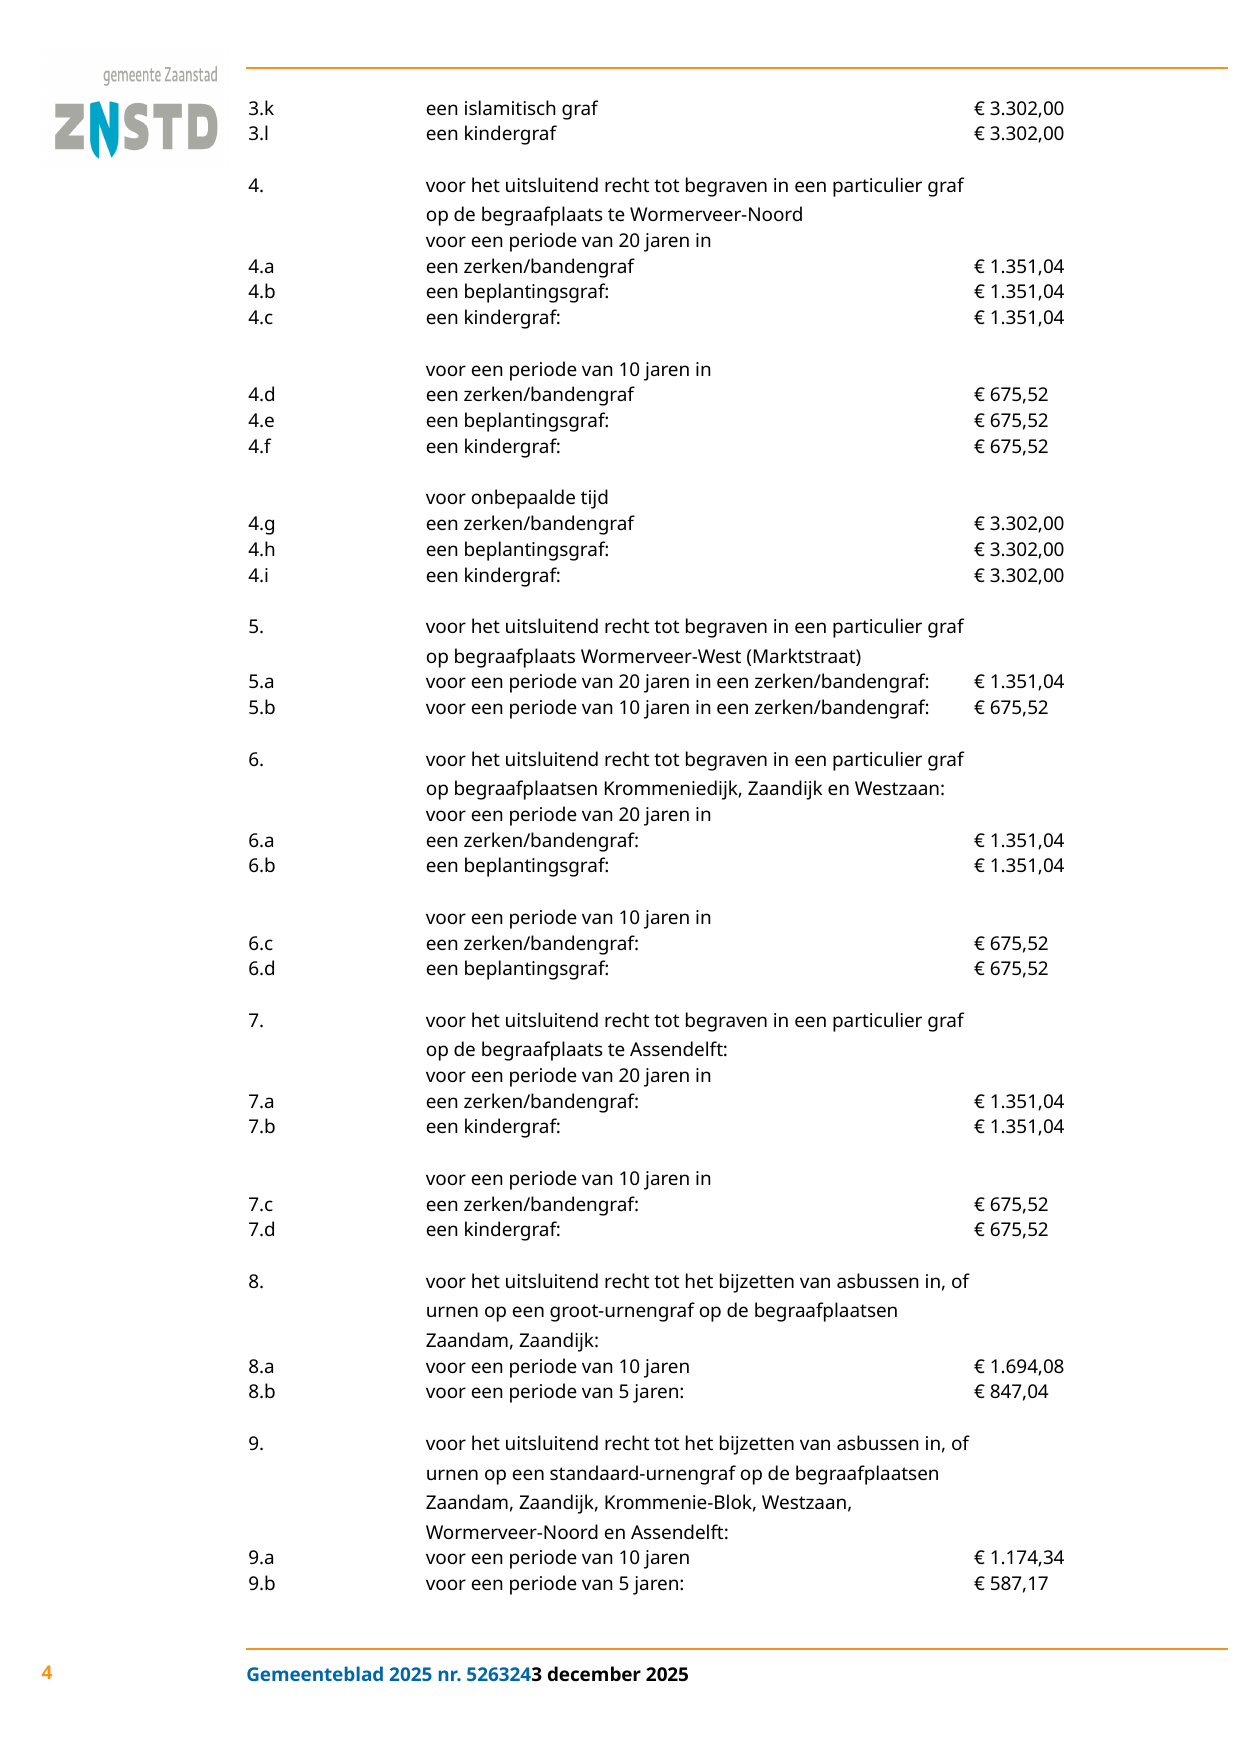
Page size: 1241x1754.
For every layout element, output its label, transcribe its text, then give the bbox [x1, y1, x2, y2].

table_cell 7.c [248, 1191, 426, 1217]
table_cell 6.d [248, 955, 426, 981]
table_cell een kindergraf [426, 121, 974, 146]
table_cell [248, 981, 426, 1007]
table_cell [974, 330, 1152, 356]
table_cell [248, 485, 426, 510]
table_cell [974, 1062, 1152, 1088]
table_cell [426, 1242, 974, 1268]
table_cell voor een periode van 5 jaren: [426, 1570, 974, 1596]
table_cell 5.a [248, 669, 426, 694]
table_cell 4.c [248, 305, 426, 330]
table_cell [248, 1165, 426, 1191]
table_cell 6.a [248, 827, 426, 852]
table_cell € 1.694,08 [974, 1353, 1152, 1379]
table_cell € 847,04 [974, 1379, 1152, 1404]
table_cell een beplantingsgraf: [426, 408, 974, 433]
table_cell 8.b [248, 1379, 426, 1404]
table_cell [974, 1139, 1152, 1165]
table_cell € 1.351,04 [974, 305, 1152, 330]
table_cell een beplantingsgraf: [426, 279, 974, 304]
table_cell [974, 720, 1152, 746]
table_cell een beplantingsgraf: [426, 955, 974, 981]
table_cell 4.e [248, 408, 426, 433]
table_cell [248, 904, 426, 930]
table_cell 4.a [248, 253, 426, 279]
table_cell 3.k [248, 95, 426, 121]
table_cell [426, 878, 974, 904]
table_cell voor een periode van 10 jaren in [426, 356, 974, 382]
table_cell € 675,52 [974, 694, 1152, 720]
table_cell een zerken/bandengraf: [426, 827, 974, 852]
table_cell € 1.351,04 [974, 853, 1152, 878]
table_cell [248, 1139, 426, 1165]
table_cell € 1.351,04 [974, 279, 1152, 304]
table_cell een zerken/bandengraf [426, 510, 974, 536]
table_cell € 3.302,00 [974, 562, 1152, 587]
table_cell 8.a [248, 1353, 426, 1379]
table_cell voor het uitsluitend recht tot het bijzetten van asbussen in, of urnen op een groot-urnengraf op de begraafplaatsen Zaandam, Zaandijk: [426, 1268, 974, 1353]
table_cell [974, 459, 1152, 484]
table_cell een islamitisch graf [426, 95, 974, 121]
table_cell een kindergraf: [426, 433, 974, 459]
table_cell een kindergraf: [426, 562, 974, 587]
table_cell € 3.302,00 [974, 95, 1152, 121]
table_cell [974, 904, 1152, 930]
picture [41, 47, 231, 172]
table_cell voor een periode van 20 jaren in [426, 1062, 974, 1088]
table_cell [248, 1242, 426, 1268]
table_cell [248, 1062, 426, 1088]
table_cell [248, 588, 426, 613]
table_cell voor het uitsluitend recht tot begraven in een particulier graf op de begraafplaats te Wormerveer-Noord [426, 172, 974, 227]
table_cell € 1.174,34 [974, 1545, 1152, 1570]
table_cell [974, 1268, 1152, 1353]
table_cell [974, 746, 1152, 801]
table_cell 4. [248, 172, 426, 227]
table_cell 4.f [248, 433, 426, 459]
table_cell 4.b [248, 279, 426, 304]
table_cell voor een periode van 10 jaren in [426, 1165, 974, 1191]
table_cell [248, 878, 426, 904]
table_cell 4.g [248, 510, 426, 536]
table_cell [974, 356, 1152, 382]
table_cell een zerken/bandengraf: [426, 1088, 974, 1114]
table_cell [248, 330, 426, 356]
table_cell € 675,52 [974, 1217, 1152, 1242]
table_cell voor een periode van 20 jaren in een zerken/bandengraf: [426, 669, 974, 694]
table_cell € 1.351,04 [974, 1114, 1152, 1139]
table_cell [974, 172, 1152, 227]
table_cell [974, 146, 1152, 172]
table_cell [974, 1242, 1152, 1268]
table_cell voor een periode van 20 jaren in [426, 801, 974, 827]
table_cell [248, 146, 426, 172]
table_cell € 1.351,04 [974, 827, 1152, 852]
table_cell 7.d [248, 1217, 426, 1242]
table_cell voor het uitsluitend recht tot begraven in een particulier graf op begraafplaatsen Krommeniedijk, Zaandijk en Westzaan: [426, 746, 974, 801]
table_cell een zerken/bandengraf [426, 382, 974, 407]
table_cell € 1.351,04 [974, 253, 1152, 279]
table_cell [974, 227, 1152, 253]
table_cell [974, 1430, 1152, 1544]
table_cell € 675,52 [974, 955, 1152, 981]
table_cell [426, 330, 974, 356]
table_cell 9.a [248, 1545, 426, 1570]
table_cell 7.a [248, 1088, 426, 1114]
table_cell 6. [248, 746, 426, 801]
table_cell [248, 1404, 426, 1430]
table_cell 7.b [248, 1114, 426, 1139]
table_cell 4.h [248, 536, 426, 562]
table_cell 9.b [248, 1570, 426, 1596]
table_cell [974, 1007, 1152, 1062]
table_cell voor een periode van 10 jaren [426, 1545, 974, 1570]
table_cell een kindergraf: [426, 1217, 974, 1242]
table_cell voor een periode van 10 jaren in een zerken/bandengraf: [426, 694, 974, 720]
table_cell € 675,52 [974, 930, 1152, 955]
table_cell [974, 1165, 1152, 1191]
table_cell voor onbepaalde tijd [426, 485, 974, 510]
table_cell een zerken/bandengraf: [426, 1191, 974, 1217]
table_cell 3.l [248, 121, 426, 146]
table_cell [426, 981, 974, 1007]
table_cell 6.c [248, 930, 426, 955]
table_cell [426, 1404, 974, 1430]
table_cell 6.b [248, 853, 426, 878]
table_cell voor een periode van 10 jaren [426, 1353, 974, 1379]
table_cell 7. [248, 1007, 426, 1062]
table_cell [974, 878, 1152, 904]
table_cell [426, 459, 974, 484]
table_cell [426, 720, 974, 746]
table_cell € 1.351,04 [974, 1088, 1152, 1114]
table_cell voor een periode van 5 jaren: [426, 1379, 974, 1404]
table_cell € 3.302,00 [974, 510, 1152, 536]
table_cell een zerken/bandengraf [426, 253, 974, 279]
table_cell 4.i [248, 562, 426, 587]
table_cell € 1.351,04 [974, 669, 1152, 694]
table_cell € 675,52 [974, 433, 1152, 459]
table_cell [248, 720, 426, 746]
table_cell 5. [248, 613, 426, 668]
table_cell 8. [248, 1268, 426, 1353]
table_cell [248, 459, 426, 484]
table_cell € 675,52 [974, 1191, 1152, 1217]
table_cell [426, 588, 974, 613]
table_cell € 3.302,00 [974, 536, 1152, 562]
table_cell [974, 485, 1152, 510]
table_cell een zerken/bandengraf: [426, 930, 974, 955]
table_cell voor het uitsluitend recht tot begraven in een particulier graf op begraafplaats Wormerveer-West (Marktstraat) [426, 613, 974, 668]
table_cell voor een periode van 10 jaren in [426, 904, 974, 930]
table_cell [248, 801, 426, 827]
table_cell [974, 588, 1152, 613]
table_cell [426, 1139, 974, 1165]
table_cell een beplantingsgraf: [426, 536, 974, 562]
table_cell een beplantingsgraf: [426, 853, 974, 878]
table_cell € 3.302,00 [974, 121, 1152, 146]
table_cell [426, 146, 974, 172]
table_cell 9. [248, 1430, 426, 1544]
table_cell [974, 981, 1152, 1007]
table_cell [248, 356, 426, 382]
table_cell [974, 801, 1152, 827]
table_cell 4.d [248, 382, 426, 407]
table_cell 5.b [248, 694, 426, 720]
table_cell € 587,17 [974, 1570, 1152, 1596]
table_cell een kindergraf: [426, 305, 974, 330]
table_cell [974, 613, 1152, 668]
table_cell voor het uitsluitend recht tot het bijzetten van asbussen in, of urnen op een standaard-urnengraf op de begraafplaatsen Zaandam, Zaandijk, Krommenie-Blok, Westzaan, Wormerveer-Noord en Assendelft: [426, 1430, 974, 1544]
table_cell voor het uitsluitend recht tot begraven in een particulier graf op de begraafplaats te Assendelft: [426, 1007, 974, 1062]
table_cell [974, 1404, 1152, 1430]
table_cell € 675,52 [974, 382, 1152, 407]
table_cell € 675,52 [974, 408, 1152, 433]
table_cell voor een periode van 20 jaren in [426, 227, 974, 253]
table_cell een kindergraf: [426, 1114, 974, 1139]
table_cell [248, 227, 426, 253]
